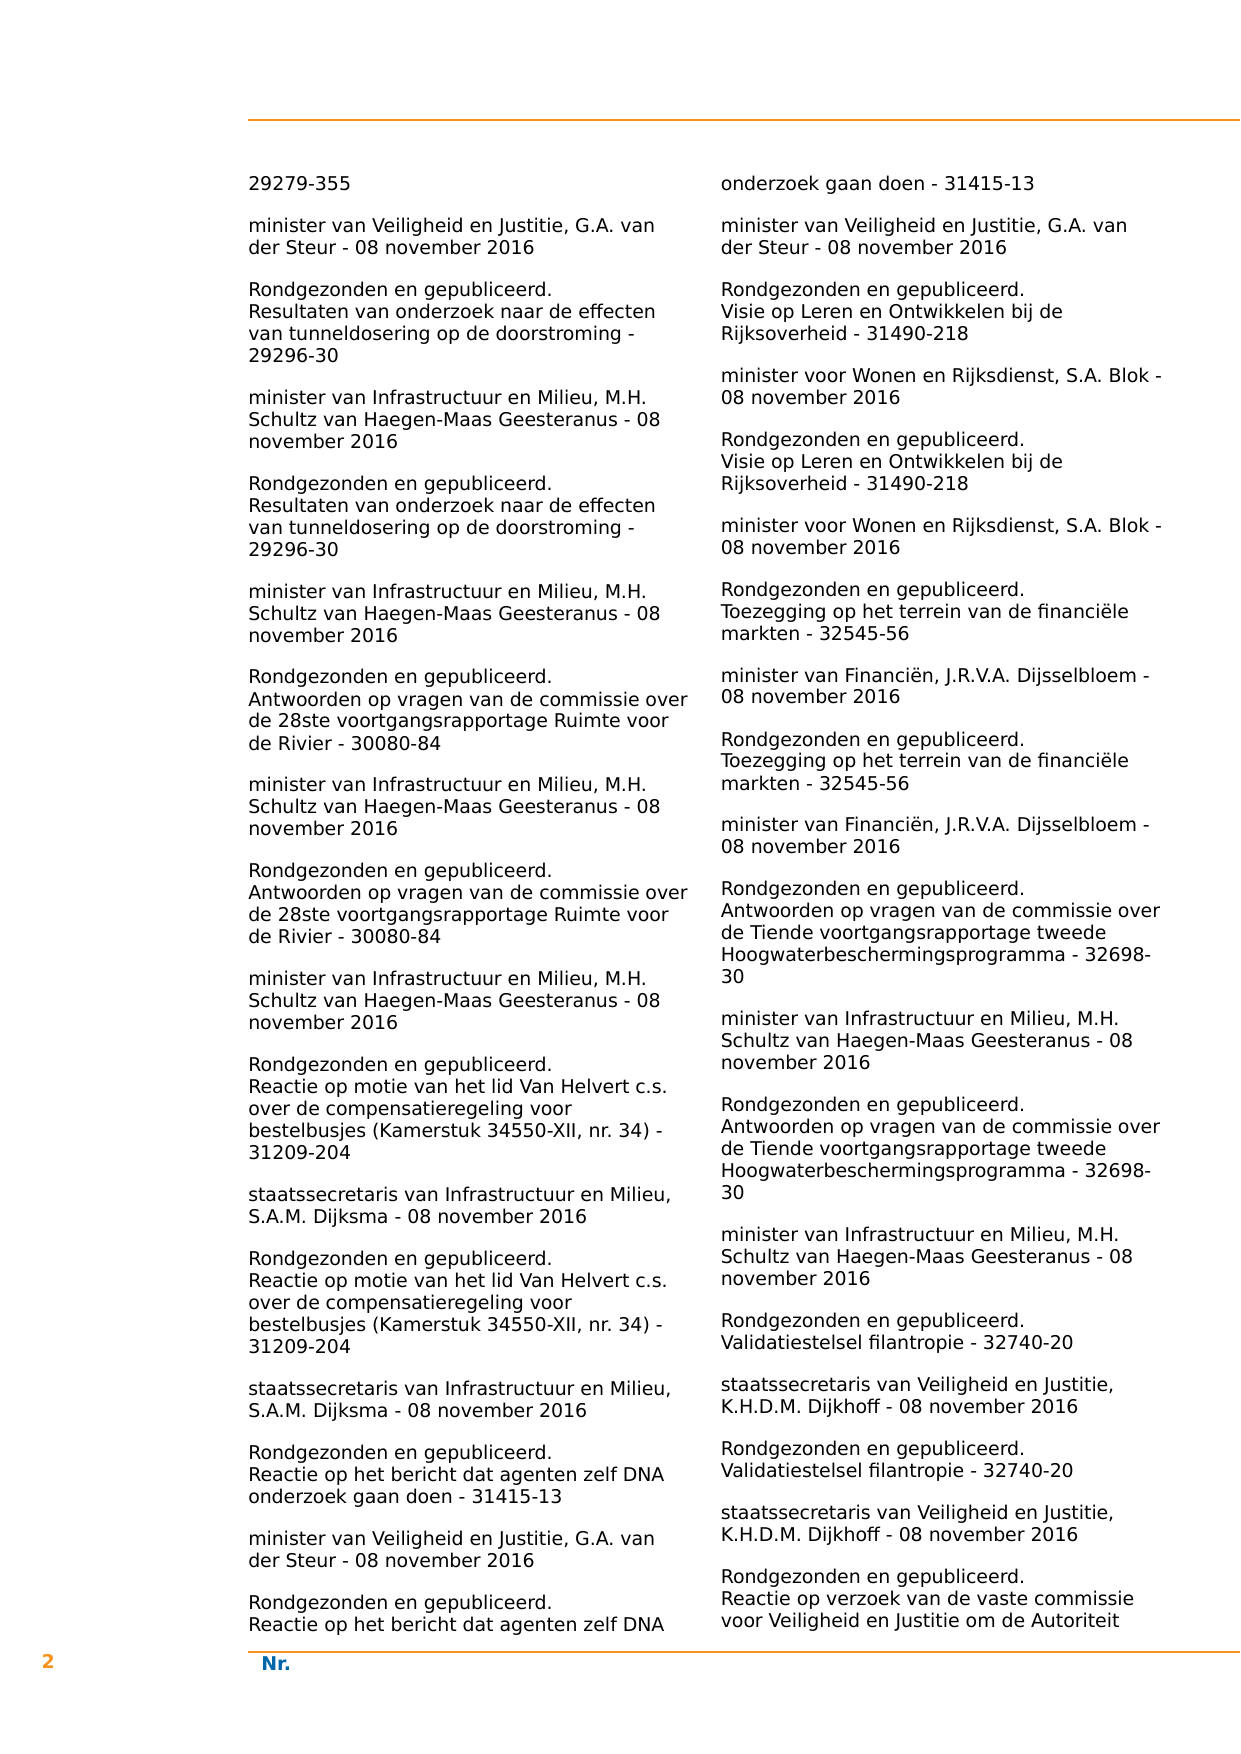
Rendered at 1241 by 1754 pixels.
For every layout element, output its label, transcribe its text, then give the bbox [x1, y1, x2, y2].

text Rondgezonden en gepubliceerd. [721, 1566, 1163, 1588]
text minister van Veiligheid en Justitie, G.A. van der Steur - 08 november 2016 [721, 215, 1163, 259]
text Validatiestelsel filantropie - 32740-20 [721, 1332, 1163, 1354]
text Rondgezonden en gepubliceerd. [721, 429, 1163, 451]
text minister van Veiligheid en Justitie, G.A. van der Steur - 08 november 2016 [248, 215, 691, 259]
text Rondgezonden en gepubliceerd. [721, 1438, 1163, 1460]
text Rondgezonden en gepubliceerd. [721, 279, 1163, 301]
text onderzoek gaan doen - 31415-13 [721, 173, 1163, 195]
text staatssecretaris van Infrastructuur en Milieu, S.A.M. Dijksma - 08 november 2016 [248, 1184, 691, 1228]
text minister van Financiën, J.R.V.A. Dijsselbloem - 08 november 2016 [721, 664, 1163, 708]
text Resultaten van onderzoek naar de effecten van tunneldosering op de doorstroming - 29296-30 [248, 301, 691, 367]
text Rondgezonden en gepubliceerd. [248, 666, 691, 688]
text Rondgezonden en gepubliceerd. [248, 1442, 691, 1464]
text Rondgezonden en gepubliceerd. [721, 728, 1163, 750]
text Toezegging op het terrein van de financiële markten - 32545-56 [721, 750, 1163, 794]
text Rondgezonden en gepubliceerd. [248, 473, 691, 494]
text staatssecretaris van Infrastructuur en Milieu, S.A.M. Dijksma - 08 november 2016 [248, 1378, 691, 1422]
text Antwoorden op vragen van de commissie over de 28ste voortgangsrapportage Ruimte voor de Rivier - 30080-84 [248, 688, 691, 754]
text Reactie op het bericht dat agenten zelf DNA onderzoek gaan doen - 31415-13 [248, 1464, 691, 1508]
text Rondgezonden en gepubliceerd. [721, 1094, 1163, 1116]
text Resultaten van onderzoek naar de effecten van tunneldosering op de doorstroming - 29296-30 [248, 494, 691, 561]
text Toezegging op het terrein van de financiële markten - 32545-56 [721, 601, 1163, 644]
text Visie op Leren en Ontwikkelen bij de Rijksoverheid - 31490-218 [721, 451, 1163, 494]
text minister van Infrastructuur en Milieu, M.H. Schultz van Haegen-Maas Geesteranus - 08 november 2016 [248, 581, 691, 646]
text minister voor Wonen en Rijksdienst, S.A. Blok - 08 november 2016 [721, 514, 1163, 558]
text Rondgezonden en gepubliceerd. [248, 1054, 691, 1076]
text - 29279-355 [248, 173, 691, 195]
text minister van Infrastructuur en Milieu, M.H. Schultz van Haegen-Maas Geesteranus - 08 november 2016 [248, 774, 691, 840]
text Rondgezonden en gepubliceerd. [721, 1310, 1163, 1332]
text Visie op Leren en Ontwikkelen bij de Rijksoverheid - 31490-218 [721, 301, 1163, 345]
text Validatiestelsel filantropie - 32740-20 [721, 1460, 1163, 1482]
text Rondgezonden en gepubliceerd. [248, 1248, 691, 1270]
text minister van Infrastructuur en Milieu, M.H. Schultz van Haegen-Maas Geesteranus - 08 november 2016 [721, 1224, 1163, 1290]
text minister van Financiën, J.R.V.A. Dijsselbloem - 08 november 2016 [721, 814, 1163, 858]
text Rondgezonden en gepubliceerd. [248, 1592, 691, 1614]
text Antwoorden op vragen van de commissie over de Tiende voortgangsrapportage tweede Hoogwaterbeschermingsprogramma - 32698-30 [721, 900, 1163, 988]
text Antwoorden op vragen van de commissie over de 28ste voortgangsrapportage Ruimte voor de Rivier - 30080-84 [248, 882, 691, 948]
text Antwoorden op vragen van de commissie over de Tiende voortgangsrapportage tweede Hoogwaterbeschermingsprogramma - 32698-30 [721, 1116, 1163, 1204]
text Rondgezonden en gepubliceerd. [721, 578, 1163, 601]
text minister van Infrastructuur en Milieu, M.H. Schultz van Haegen-Maas Geesteranus - 08 november 2016 [721, 1008, 1163, 1074]
text Rondgezonden en gepubliceerd. [248, 279, 691, 301]
text staatssecretaris van Veiligheid en Justitie, K.H.D.M. Dijkhoff - 08 november 2016 [721, 1502, 1163, 1546]
text Reactie op motie van het lid Van Helvert c.s. over de compensatieregeling voor bestelbusjes (Kamerstuk 34550-XII, nr. 34) - 31209-204 [248, 1270, 691, 1358]
text Reactie op motie van het lid Van Helvert c.s. over de compensatieregeling voor bestelbusjes (Kamerstuk 34550-XII, nr. 34) - 31209-204 [248, 1076, 691, 1164]
text Reactie op het bericht dat agenten zelf DNA [248, 1614, 691, 1636]
text staatssecretaris van Veiligheid en Justitie, K.H.D.M. Dijkhoff - 08 november 2016 [721, 1374, 1163, 1418]
text minister van Infrastructuur en Milieu, M.H. Schultz van Haegen-Maas Geesteranus - 08 november 2016 [248, 968, 691, 1034]
text Reactie op verzoek van de vaste commissie voor Veiligheid en Justitie om de Autoriteit [721, 1588, 1163, 1632]
text Rondgezonden en gepubliceerd. [248, 860, 691, 882]
text minister voor Wonen en Rijksdienst, S.A. Blok - 08 november 2016 [721, 365, 1163, 409]
text Rondgezonden en gepubliceerd. [721, 878, 1163, 900]
text minister van Veiligheid en Justitie, G.A. van der Steur - 08 november 2016 [248, 1528, 691, 1572]
text minister van Infrastructuur en Milieu, M.H. Schultz van Haegen-Maas Geesteranus - 08 november 2016 [248, 387, 691, 453]
